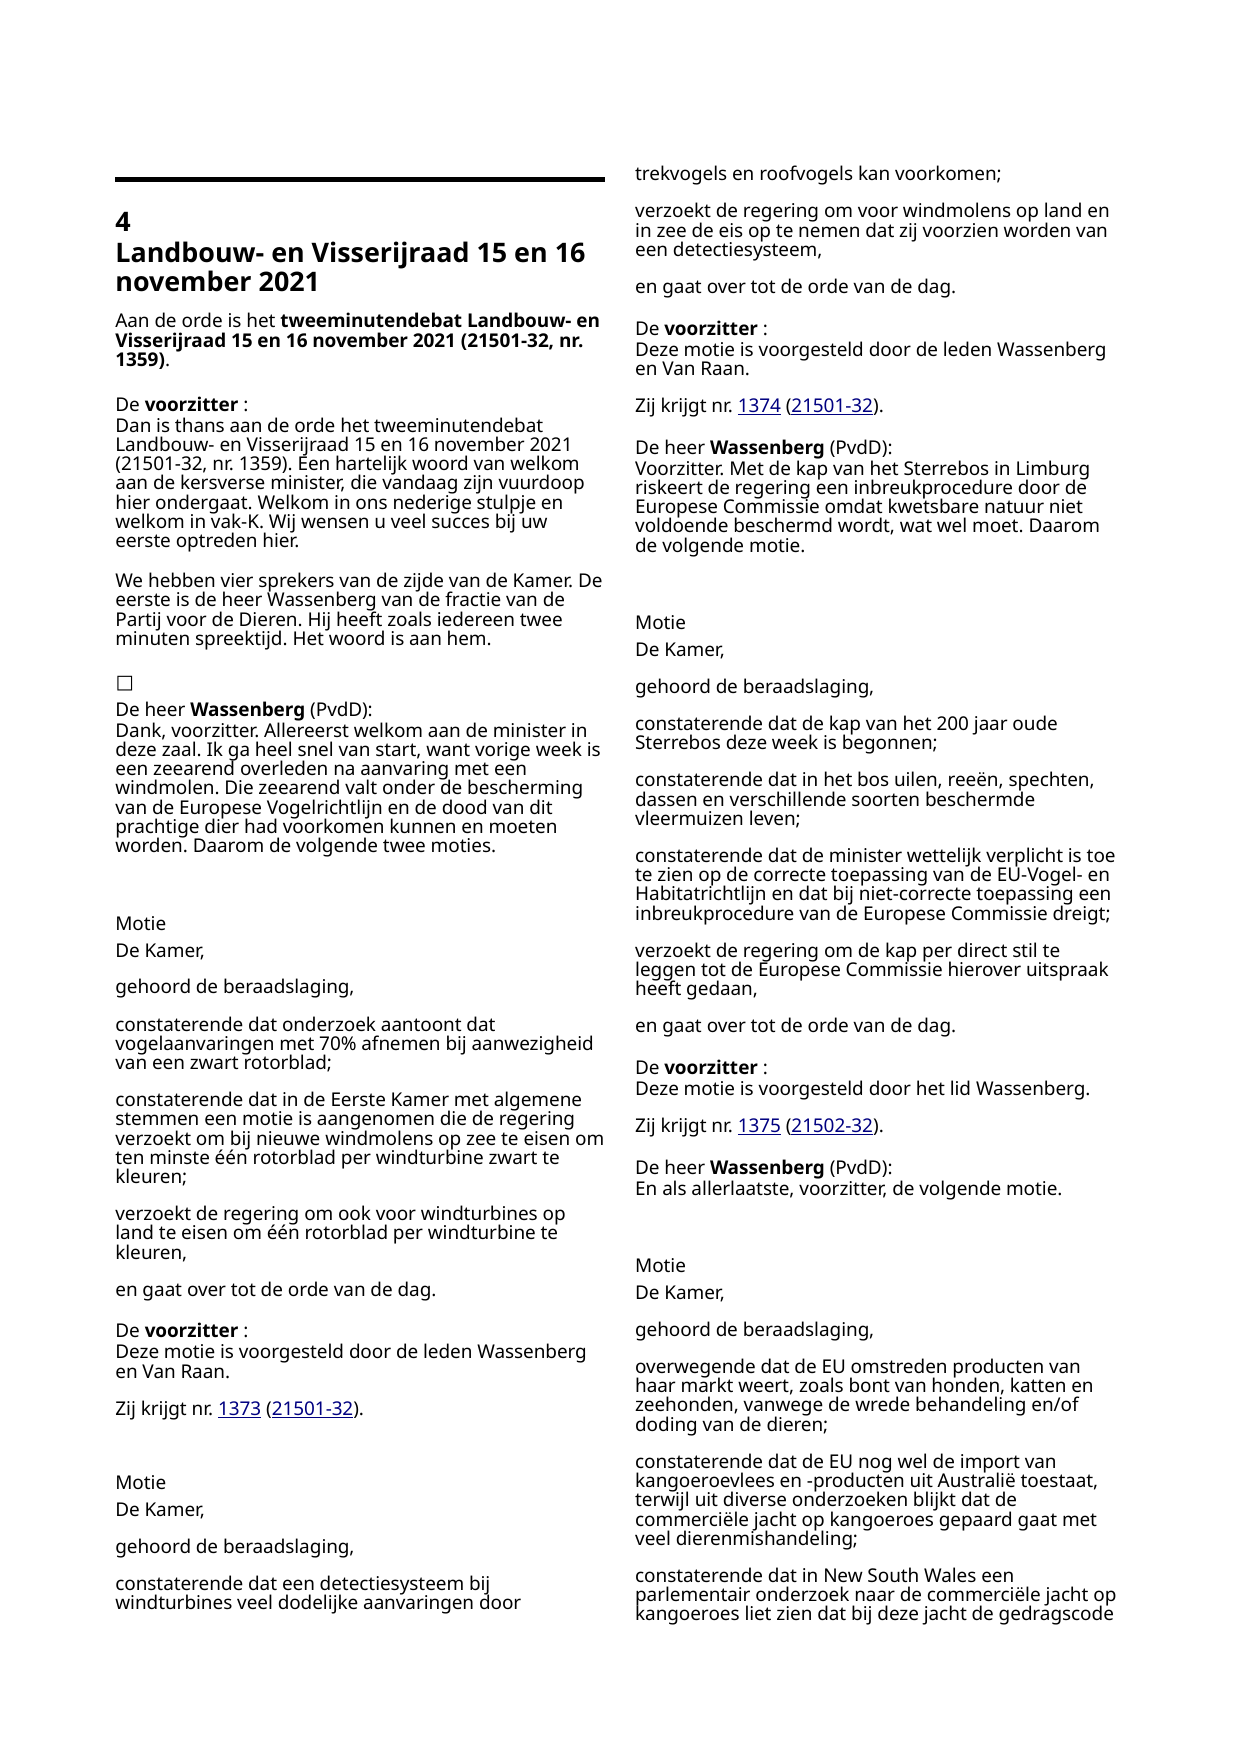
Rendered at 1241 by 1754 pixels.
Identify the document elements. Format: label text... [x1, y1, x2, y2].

text En als allerlaatste, voorzitter, de volgende motie. [635, 1179, 1125, 1199]
text Voorzitter. Met de kap van het Sterrebos in Limburg riskeert de regering een inbreukprocedure door de Europese Commissie omdat kwetsbare natuur niet voldoende beschermd wordt, wat wel moet. Daarom de volgende motie. [635, 459, 1125, 556]
text en gaat over tot de orde van de dag. [115, 1281, 605, 1300]
text Landbouw- en Visserijraad 15 en 16 november 2021 [115, 239, 605, 312]
text Zij krijgt nr. 1374 (21501-32). [635, 397, 1125, 416]
text De Kamer, [635, 1284, 1125, 1303]
text De voorzitter : [115, 1318, 605, 1343]
text trekvogels en roofvogels kan voorkomen; [635, 165, 1125, 184]
text constaterende dat de minister wettelijk verplicht is toe te zien op de correcte toepassing van de EU-Vogel- en Habitatrichtlijn en dat bij niet-correcte toepassing een inbreukprocedure van de Europese Commissie dreigt; [635, 847, 1125, 924]
text gehoord de beraadslaging, [635, 678, 1125, 697]
text Zij krijgt nr. 1375 (21502-32). [635, 1117, 1125, 1136]
text Motie [635, 609, 1125, 635]
text Motie [635, 1252, 1125, 1278]
text constaterende dat in New South Wales een parlementair onderzoek naar de commerciële jacht op kangoeroes liet zien dat bij deze jacht de gedragscode [635, 1567, 1125, 1624]
text De voorzitter : [635, 1054, 1125, 1080]
text De heer Wassenberg (PvdD): [115, 696, 605, 722]
text De heer Wassenberg (PvdD): [635, 434, 1125, 459]
text Zij krijgt nr. 1373 (21501-32). [115, 1399, 605, 1419]
text We hebben vier sprekers van de zijde van de Kamer. De eerste is de heer Wassenberg van de fractie van de Partij voor de Dieren. Hij heeft zoals iedereen twee minuten spreektijd. Het woord is aan hem. [115, 572, 605, 649]
text constaterende dat onderzoek aantoont dat vogelaanvaringen met 70% afnemen bij aanwezigheid van een zwart rotorblad; [115, 1016, 605, 1073]
text Deze motie is voorgesteld door het lid Wassenberg. [635, 1080, 1125, 1099]
text 4 [115, 203, 605, 239]
text De Kamer, [115, 1501, 605, 1520]
text De heer Wassenberg (PvdD): [635, 1154, 1125, 1179]
text constaterende dat een detectiesysteem bij windturbines veel dodelijke aanvaringen door [115, 1575, 605, 1613]
text gehoord de beraadslaging, [115, 978, 605, 998]
text constaterende dat de kap van het 200 jaar oude Sterrebos deze week is begonnen; [635, 715, 1125, 753]
text gehoord de beraadslaging, [115, 1538, 605, 1557]
text De Kamer, [635, 641, 1125, 660]
text verzoekt de regering om de kap per direct stil te leggen tot de Europese Commissie hierover uitspraak heeft gedaan, [635, 942, 1125, 999]
text overwegende dat de EU omstreden producten van haar markt weert, zoals bont van honden, katten en zeehonden, vanwege de wrede behandeling en/of doding van de dieren; [635, 1358, 1125, 1435]
text en gaat over tot de orde van de dag. [635, 1017, 1125, 1036]
text De Kamer, [115, 942, 605, 961]
text Dan is thans aan de orde het tweeminutendebat Landbouw- en Visserijraad 15 en 16 november 2021 (21501-32, nr. 1359). Een hartelijk woord van welkom aan de kersverse minister, die vandaag zijn vuurdoop hier ondergaat. Welkom in ons nederige stulpje en welkom in vak-K. Wij wensen u veel succes bij uw eerste optreden hier. [115, 417, 605, 551]
text verzoekt de regering om voor windmolens op land en in zee de eis op te nemen dat zij voorzien worden van een detectiesysteem, [635, 202, 1125, 260]
text Aan de orde is het tweeminutendebat Landbouw- en Visserijraad 15 en 16 november 2021 (21501-32, nr. 1359). [115, 312, 605, 370]
text De voorzitter : [635, 315, 1125, 341]
text Deze motie is voorgesteld door de leden Wassenberg en Van Raan. [115, 1343, 605, 1382]
text De voorzitter : [115, 391, 605, 417]
text Deze motie is voorgesteld door de leden Wassenberg en Van Raan. [635, 341, 1125, 379]
text constaterende dat in het bos uilen, reeën, spechten, dassen en verschillende soorten beschermde vleermuizen leven; [635, 771, 1125, 829]
text verzoekt de regering om ook voor windturbines op land te eisen om één rotorblad per windturbine te kleuren, [115, 1205, 605, 1263]
text constaterende dat de EU nog wel de import van kangoeroevlees en -producten uit Australië toestaat, terwijl uit diverse onderzoeken blijkt dat de commerciële jacht op kangoeroes gepaard gaat met veel dierenmishandeling; [635, 1453, 1125, 1549]
text Motie [115, 910, 605, 936]
text constaterende dat in de Eerste Kamer met algemene stemmen een motie is aangenomen die de regering verzoekt om bij nieuwe windmolens op zee te eisen om ten minste één rotorblad per windturbine zwart te kleuren; [115, 1091, 605, 1187]
text gehoord de beraadslaging, [635, 1321, 1125, 1340]
text Motie [115, 1469, 605, 1495]
text ⬜ [115, 670, 605, 696]
text en gaat over tot de orde van de dag. [635, 278, 1125, 297]
text Dank, voorzitter. Allereerst welkom aan de minister in deze zaal. Ik ga heel snel van start, want vorige week is een zeearend overleden na aanvaring met een windmolen. Die zeearend valt onder de bescherming van de Europese Vogelrichtlijn en de dood van dit prachtige dier had voorkomen kunnen en moeten worden. Daarom de volgende twee moties. [115, 722, 605, 856]
